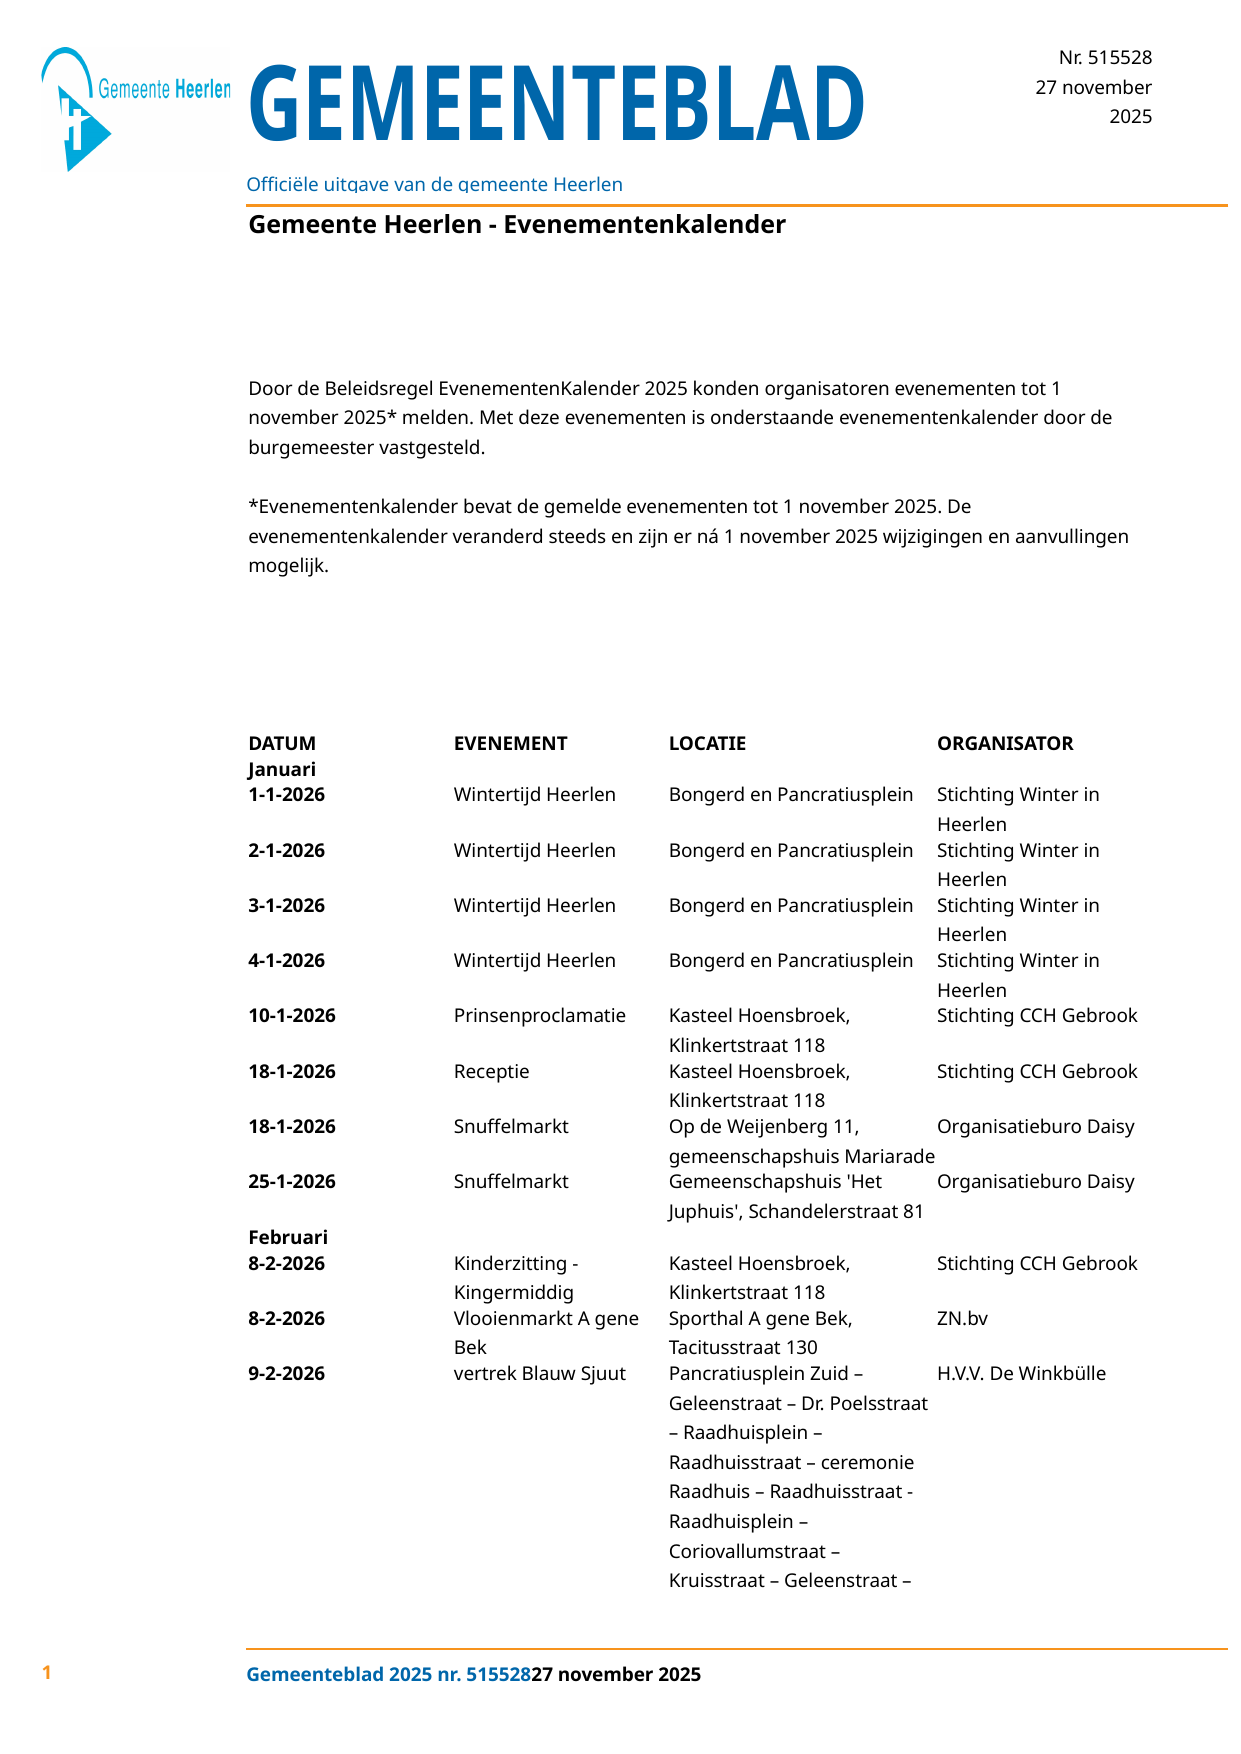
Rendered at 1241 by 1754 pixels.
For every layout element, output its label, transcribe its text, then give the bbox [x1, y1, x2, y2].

table_cell Stichting Winter in Heerlen [937, 892, 1152, 947]
table_cell Stichting CCH Gebrook [937, 1250, 1152, 1305]
table_cell Kasteel Hoensbroek, Klinkertstraat 118 [669, 1250, 937, 1305]
table_cell [937, 756, 1152, 781]
table_cell Wintertijd Heerlen [454, 837, 668, 892]
table_cell Wintertijd Heerlen [454, 781, 668, 837]
table_cell 4-1-2026 [248, 948, 454, 1003]
table_header LOCATIE [669, 730, 937, 756]
picture [41, 47, 231, 172]
table_cell 9-2-2026 [248, 1360, 454, 1593]
text Gemeente Heerlen - Evenementenkalender [248, 207, 1152, 241]
table_cell Bongerd en Pancratiusplein [669, 837, 937, 892]
table_cell 10-1-2026 [248, 1003, 454, 1058]
table_cell 1-1-2026 [248, 781, 454, 837]
table_cell Januari [248, 756, 454, 781]
table_cell 8-2-2026 [248, 1250, 454, 1305]
table_cell Gemeenschapshuis 'Het Juphuis', Schandelerstraat 81 [669, 1169, 937, 1224]
table_cell Kasteel Hoensbroek, Klinkertstraat 118 [669, 1058, 937, 1113]
table_cell 18-1-2026 [248, 1113, 454, 1169]
table_cell Op de Weijenberg 11, gemeenschapshuis Mariarade [669, 1113, 937, 1169]
table_cell Bongerd en Pancratiusplein [669, 948, 937, 1003]
table_cell Pancratiusplein Zuid – Geleenstraat – Dr. Poelsstraat – Raadhuisplein – Raadhuisstraat – ceremonie Raadhuis – Raadhuisstraat - Raadhuisplein – Coriovallumstraat – Kruisstraat – Geleenstraat – [669, 1360, 937, 1593]
table_cell Stichting Winter in Heerlen [937, 837, 1152, 892]
table_cell Stichting Winter in Heerlen [937, 948, 1152, 1003]
table_cell [669, 756, 937, 781]
text Door de Beleidsregel EvenementenKalender 2025 konden organisatoren evenementen tot 1 november 2025* melden. Met deze evenementen is onderstaande evenementenkalender door de burgemeester vastgesteld. [248, 375, 1152, 460]
table_cell Stichting CCH Gebrook [937, 1003, 1152, 1058]
table_cell Stichting CCH Gebrook [937, 1058, 1152, 1113]
table_cell Sporthal A gene Bek, Tacitusstraat 130 [669, 1305, 937, 1360]
table_cell 8-2-2026 [248, 1305, 454, 1360]
table_cell Receptie [454, 1058, 668, 1113]
table_cell Stichting Winter in Heerlen [937, 781, 1152, 837]
table_cell [454, 1224, 668, 1250]
table_cell Bongerd en Pancratiusplein [669, 892, 937, 947]
table_cell Februari [248, 1224, 454, 1250]
table_header DATUM [248, 730, 454, 756]
text *Evenementenkalender bevat de gemelde evenementen tot 1 november 2025. De evenementenkalender veranderd steeds en zijn er ná 1 november 2025 wijzigingen en aanvullingen mogelijk. [248, 493, 1152, 578]
table_cell [669, 1224, 937, 1250]
table_cell Kasteel Hoensbroek, Klinkertstraat 118 [669, 1003, 937, 1058]
table_cell H.V.V. De Winkbülle [937, 1360, 1152, 1593]
table_cell Kinderzitting - Kingermiddig [454, 1250, 668, 1305]
table_cell Wintertijd Heerlen [454, 892, 668, 947]
table_cell 18-1-2026 [248, 1058, 454, 1113]
table_cell Snuffelmarkt [454, 1169, 668, 1224]
table_cell Bongerd en Pancratiusplein [669, 781, 937, 837]
table_cell Organisatieburo Daisy [937, 1113, 1152, 1169]
table_cell Organisatieburo Daisy [937, 1169, 1152, 1224]
table_cell ZN.bv [937, 1305, 1152, 1360]
table_header ORGANISATOR [937, 730, 1152, 756]
table_cell [937, 1224, 1152, 1250]
table_cell vertrek Blauw Sjuut [454, 1360, 668, 1593]
table_cell Vlooienmarkt A gene Bek [454, 1305, 668, 1360]
table_cell Prinsenproclamatie [454, 1003, 668, 1058]
table_cell Snuffelmarkt [454, 1113, 668, 1169]
picture [41, 47, 59, 70]
table_cell 25-1-2026 [248, 1169, 454, 1224]
table_cell 3-1-2026 [248, 892, 454, 947]
table_cell [454, 756, 668, 781]
table_cell 2-1-2026 [248, 837, 454, 892]
table_cell Wintertijd Heerlen [454, 948, 668, 1003]
table_header EVENEMENT [454, 730, 668, 756]
